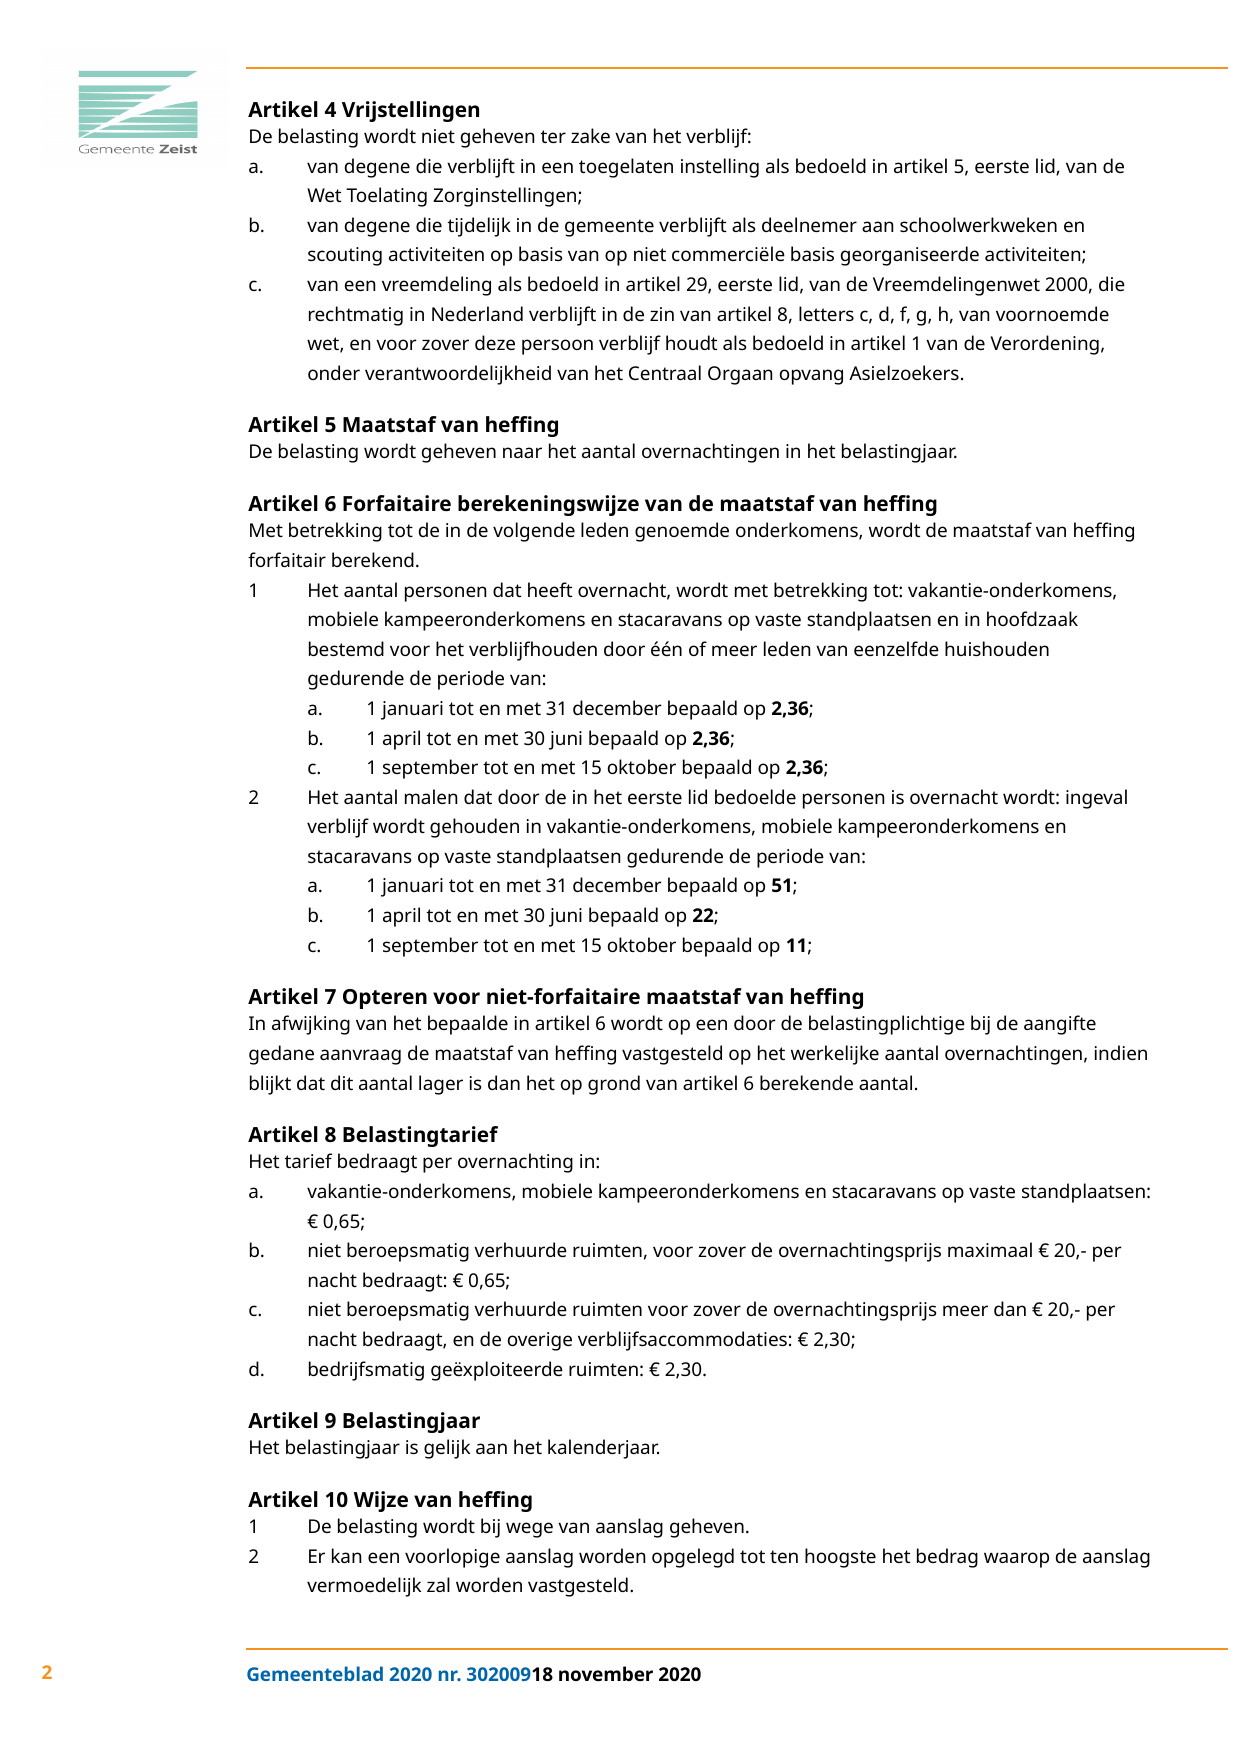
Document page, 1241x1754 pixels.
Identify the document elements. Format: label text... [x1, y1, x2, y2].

picture [41, 47, 231, 172]
text Artikel 9 Belastingjaar [248, 1406, 1152, 1434]
text De belasting wordt geheven naar het aantal overnachtingen in het belastingjaar. [248, 439, 1152, 464]
list 1 april tot en met 30 juni bepaald op 22; [307, 902, 1152, 928]
text De belasting wordt niet geheven ter zake van het verblijf: [248, 123, 1152, 149]
list van een vreemdeling als bedoeld in artikel 29, eerste lid, van de Vreemdelingenwet 2000, die rechtmatig in Nederland verblijft in de zin van artikel 8, letters c, d, f, g, h, van voornoemde wet, en voor zover deze persoon verblijf houdt als bedoeld in artikel 1 van de Verordening, onder verantwoordelijkheid van het Centraal Orgaan opvang Asielzoekers. [248, 271, 1152, 386]
list De belasting wordt bij wege van aanslag geheven. [248, 1513, 1152, 1539]
list Er kan een voorlopige aanslag worden opgelegd tot ten hoogste het bedrag waarop de aanslag vermoedelijk zal worden vastgesteld. [248, 1543, 1152, 1598]
list van degene die tijdelijk in de gemeente verblijft als deelnemer aan schoolwerkweken en scouting activiteiten op basis van op niet commerciële basis georganiseerde activiteiten; [248, 212, 1152, 267]
list 1 januari tot en met 31 december bepaald op 2,36; [307, 695, 1152, 721]
text Het tarief bedraagt per overnachting in: [248, 1149, 1152, 1174]
text Het belastingjaar is gelijk aan het kalenderjaar. [248, 1434, 1152, 1460]
list 1 september tot en met 15 oktober bepaald op 2,36; [307, 754, 1152, 780]
text Artikel 10 Wijze van heffing [248, 1485, 1152, 1513]
list 1 januari tot en met 31 december bepaald op 51; [307, 873, 1152, 898]
list bedrijfsmatig geëxploiteerde ruimten: € 2,30. [248, 1356, 1152, 1381]
list van degene die verblijft in een toegelaten instelling als bedoeld in artikel 5, eerste lid, van de Wet Toelating Zorginstellingen; [248, 153, 1152, 208]
text Artikel 5 Maatstaf van heffing [248, 410, 1152, 439]
text Artikel 8 Belastingtarief [248, 1120, 1152, 1149]
text Met betrekking tot de in de volgende leden genoemde onderkomens, wordt de maatstaf van heffing forfaitair berekend. [248, 518, 1152, 573]
list Het aantal malen dat door de in het eerste lid bedoelde personen is overnacht wordt: ingeval verblijf wordt gehouden in vakantie-onderkomens, mobiele kampeeronderkomens en stacaravans op vaste standplaatsen gedurende de periode van: [248, 784, 1152, 869]
list 1 september tot en met 15 oktober bepaald op 11; [307, 932, 1152, 957]
text Artikel 4 Vrijstellingen [248, 95, 1152, 123]
text Artikel 6 Forfaitaire berekeningswijze van de maatstaf van heffing [248, 489, 1152, 518]
list Het aantal personen dat heeft overnacht, wordt met betrekking tot: vakantie-onderkomens, mobiele kampeeronderkomens en stacaravans op vaste standplaatsen en in hoofdzaak bestemd voor het verblijfhouden door één of meer leden van eenzelfde huishouden gedurende de periode van: [248, 577, 1152, 691]
list 1 april tot en met 30 juni bepaald op 2,36; [307, 725, 1152, 750]
text Artikel 7 Opteren voor niet-forfaitaire maatstaf van heffing [248, 982, 1152, 1011]
list niet beroepsmatig verhuurde ruimten, voor zover de overnachtingsprijs maximaal € 20,- per nacht bedraagt: € 0,65; [248, 1237, 1152, 1293]
text In afwijking van het bepaalde in artikel 6 wordt op een door de belastingplichtige bij de aangifte gedane aanvraag de maatstaf van heffing vastgesteld op het werkelijke aantal overnachtingen, indien blijkt dat dit aantal lager is dan het op grond van artikel 6 berekende aantal. [248, 1011, 1152, 1096]
list vakantie-onderkomens, mobiele kampeeronderkomens en stacaravans op vaste standplaatsen: € 0,65; [248, 1178, 1152, 1233]
list niet beroepsmatig verhuurde ruimten voor zover de overnachtingsprijs meer dan € 20,- per nacht bedraagt, en de overige verblijfsaccommodaties: € 2,30; [248, 1297, 1152, 1352]
